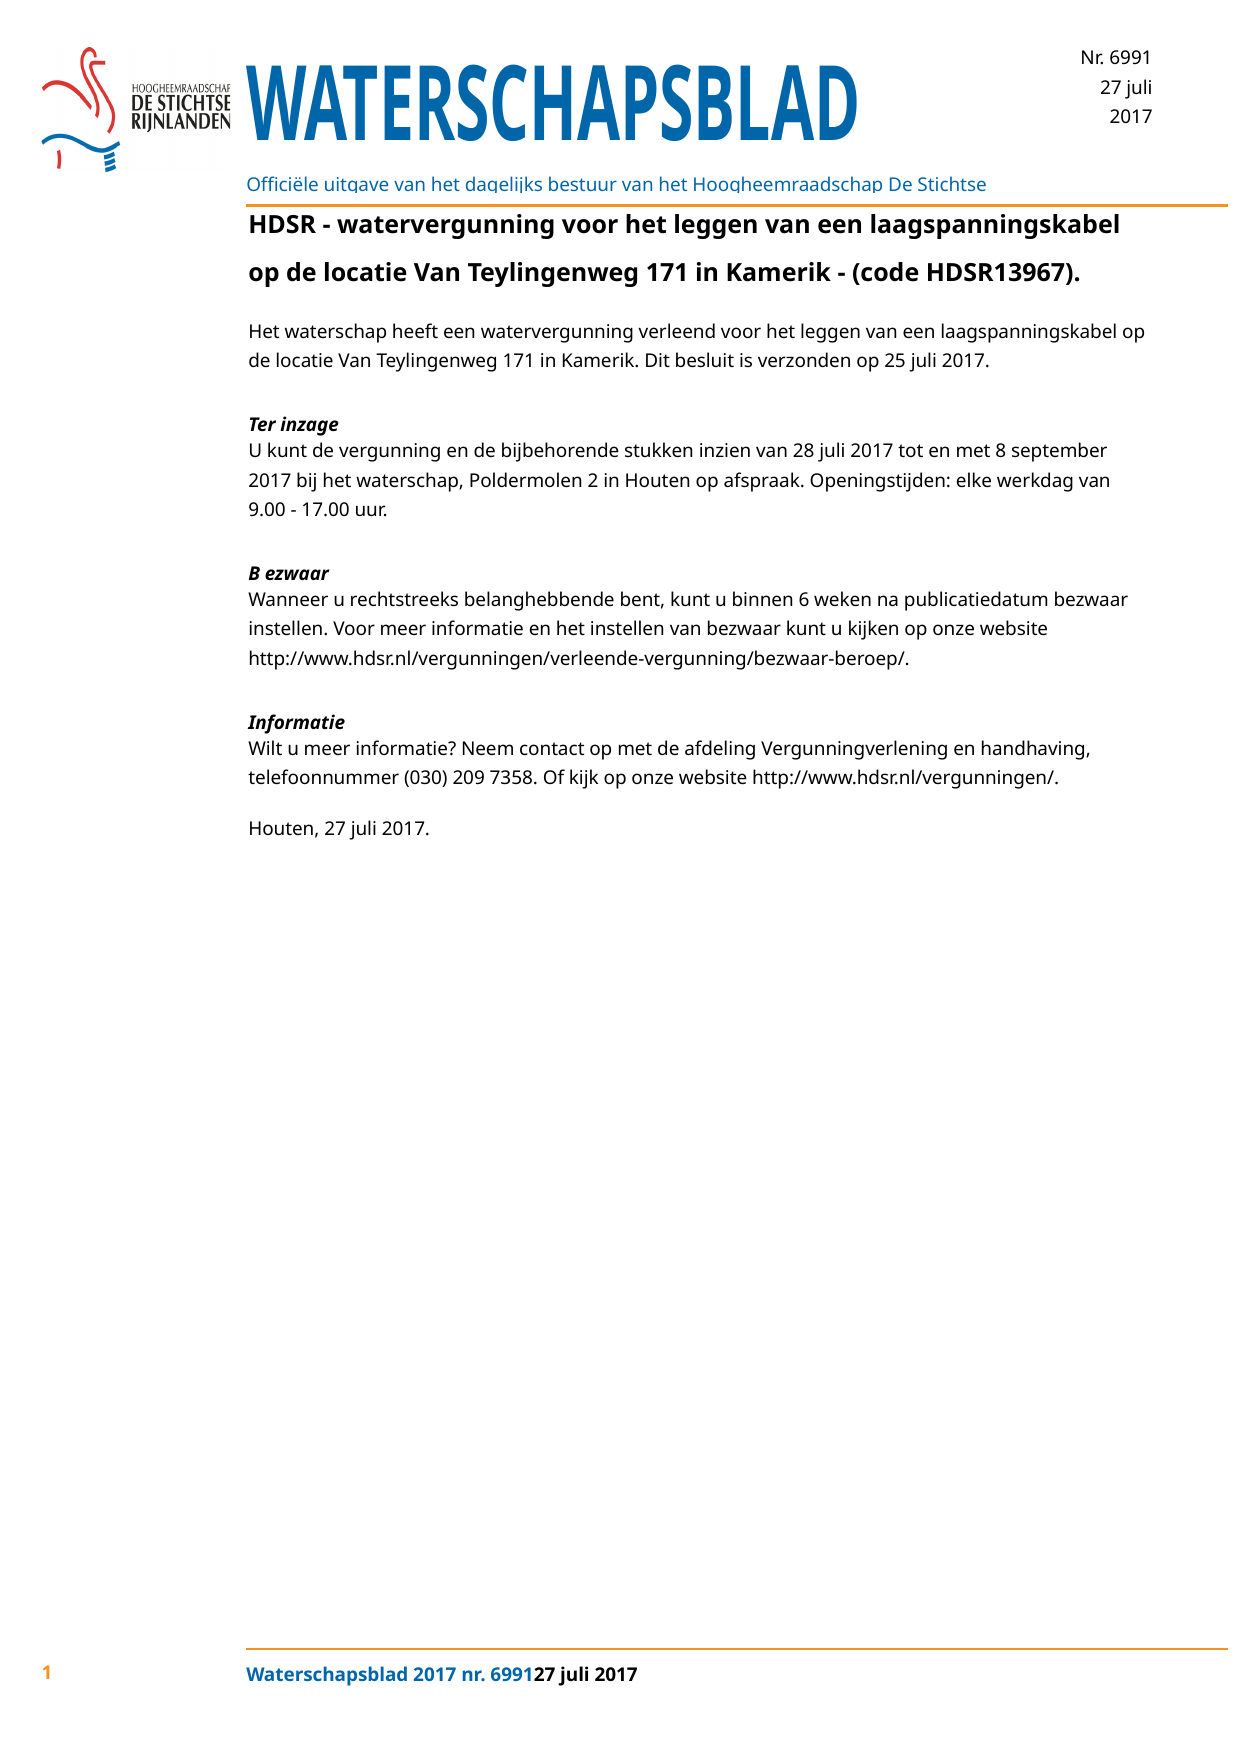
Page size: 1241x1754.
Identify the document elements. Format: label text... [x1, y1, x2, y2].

text Wanneer u rechtstreeks belanghebbende bent, kunt u binnen 6 weken na publicatiedatum bezwaar instellen. Voor meer informatie en het instellen van bezwaar kunt u kijken op onze website http://www.hdsr.nl/vergunningen/verleende-vergunning/bezwaar-beroep/. [248, 586, 1152, 671]
text Houten, 27 juli 2017. [248, 815, 1152, 841]
text HDSR - watervergunning voor het leggen van een laagspanningskabel op de locatie Van Teylingenweg 171 in Kamerik - (code HDSR13967). [248, 207, 1152, 288]
text Het waterschap heeft een watervergunning verleend voor het leggen van een laagspanningskabel op de locatie Van Teylingenweg 171 in Kamerik. Dit besluit is verzonden op 25 juli 2017. [248, 318, 1152, 373]
text Informatie [248, 709, 1152, 735]
text Ter inzage [248, 411, 1152, 437]
text Wilt u meer informatie? Neem contact op met de afdeling Vergunningverlening en handhaving, telefoonnummer (030) 209 7358. Of kijk op onze website http://www.hdsr.nl/vergunningen/. [248, 735, 1152, 790]
picture [41, 47, 231, 172]
text B ezwaar [248, 560, 1152, 586]
text U kunt de vergunning en de bijbehorende stukken inzien van 28 juli 2017 tot en met 8 september 2017 bij het waterschap, Poldermolen 2 in Houten op afspraak. Openingstijden: elke werkdag van 9.00 - 17.00 uur. [248, 437, 1152, 522]
